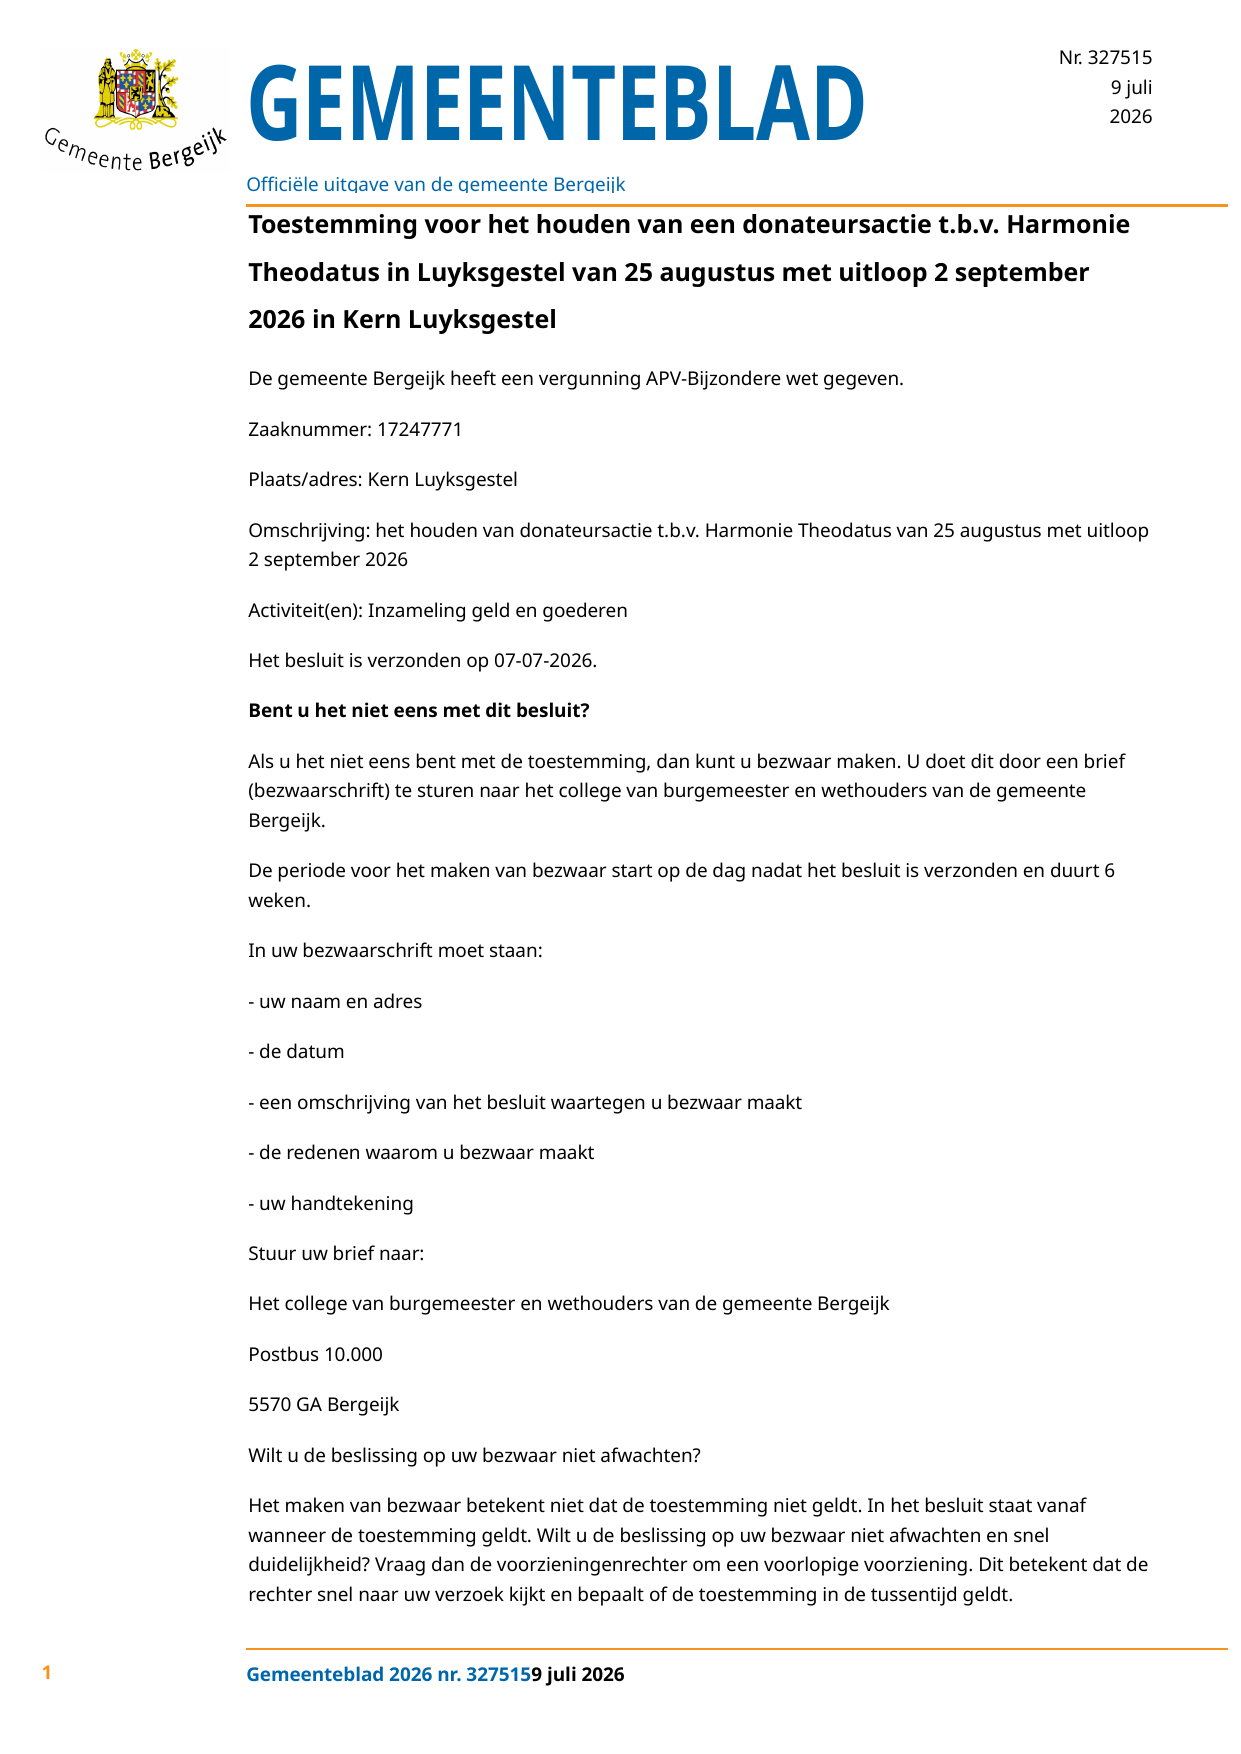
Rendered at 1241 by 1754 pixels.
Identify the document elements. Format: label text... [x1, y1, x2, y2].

text Als u het niet eens bent met de toestemming, dan kunt u bezwaar maken. U doet dit door een brief (bezwaarschrift) te sturen naar het college van burgemeester en wethouders van de gemeente Bergeijk. [248, 748, 1152, 833]
text De gemeente Bergeijk heeft een vergunning APV-Bijzondere wet gegeven. [248, 366, 1152, 391]
text Postbus 10.000 [248, 1341, 1152, 1367]
text - de datum [248, 1038, 1152, 1064]
text Stuur uw brief naar: [248, 1240, 1152, 1266]
text Het college van burgemeester en wethouders van de gemeente Bergeijk [248, 1291, 1152, 1316]
text Activiteit(en): Inzameling geld en goederen [248, 597, 1152, 622]
text In uw bezwaarschrift moet staan: [248, 938, 1152, 963]
text - een omschrijving van het besluit waartegen u bezwaar maakt [248, 1089, 1152, 1114]
text Toestemming voor het houden van een donateursactie t.b.v. Harmonie Theodatus in Luyksgestel van 25 augustus met uitloop 2 september 2026 in Kern Luyksgestel [248, 207, 1152, 336]
text Het besluit is verzonden op 07-07-2026. [248, 647, 1152, 673]
text Bent u het niet eens met dit besluit? [248, 698, 1152, 723]
text 5570 GA Bergeijk [248, 1391, 1152, 1417]
text Het maken van bezwaar betekent niet dat de toestemming niet geldt. In het besluit staat vanaf wanneer de toestemming geldt. Wilt u de beslissing op uw bezwaar niet afwachten en snel duidelijkheid? Vraag dan de voorzieningenrechter om een voorlopige voorziening. Dit betekent dat de rechter snel naar uw verzoek kijkt en bepaalt of de toestemming in de tussentijd geldt. [248, 1492, 1152, 1607]
text Wilt u de beslissing op uw bezwaar niet afwachten? [248, 1442, 1152, 1467]
text Plaats/adres: Kern Luyksgestel [248, 466, 1152, 492]
text Zaaknummer: 17247771 [248, 416, 1152, 442]
text - uw handtekening [248, 1190, 1152, 1215]
text De periode voor het maken van bezwaar start op de dag nadat het besluit is verzonden en duurt 6 weken. [248, 858, 1152, 913]
text - de redenen waarom u bezwaar maakt [248, 1139, 1152, 1165]
text - uw naam en adres [248, 988, 1152, 1014]
picture [41, 47, 231, 172]
text Omschrijving: het houden van donateursactie t.b.v. Harmonie Theodatus van 25 augustus met uitloop 2 september 2026 [248, 517, 1152, 572]
